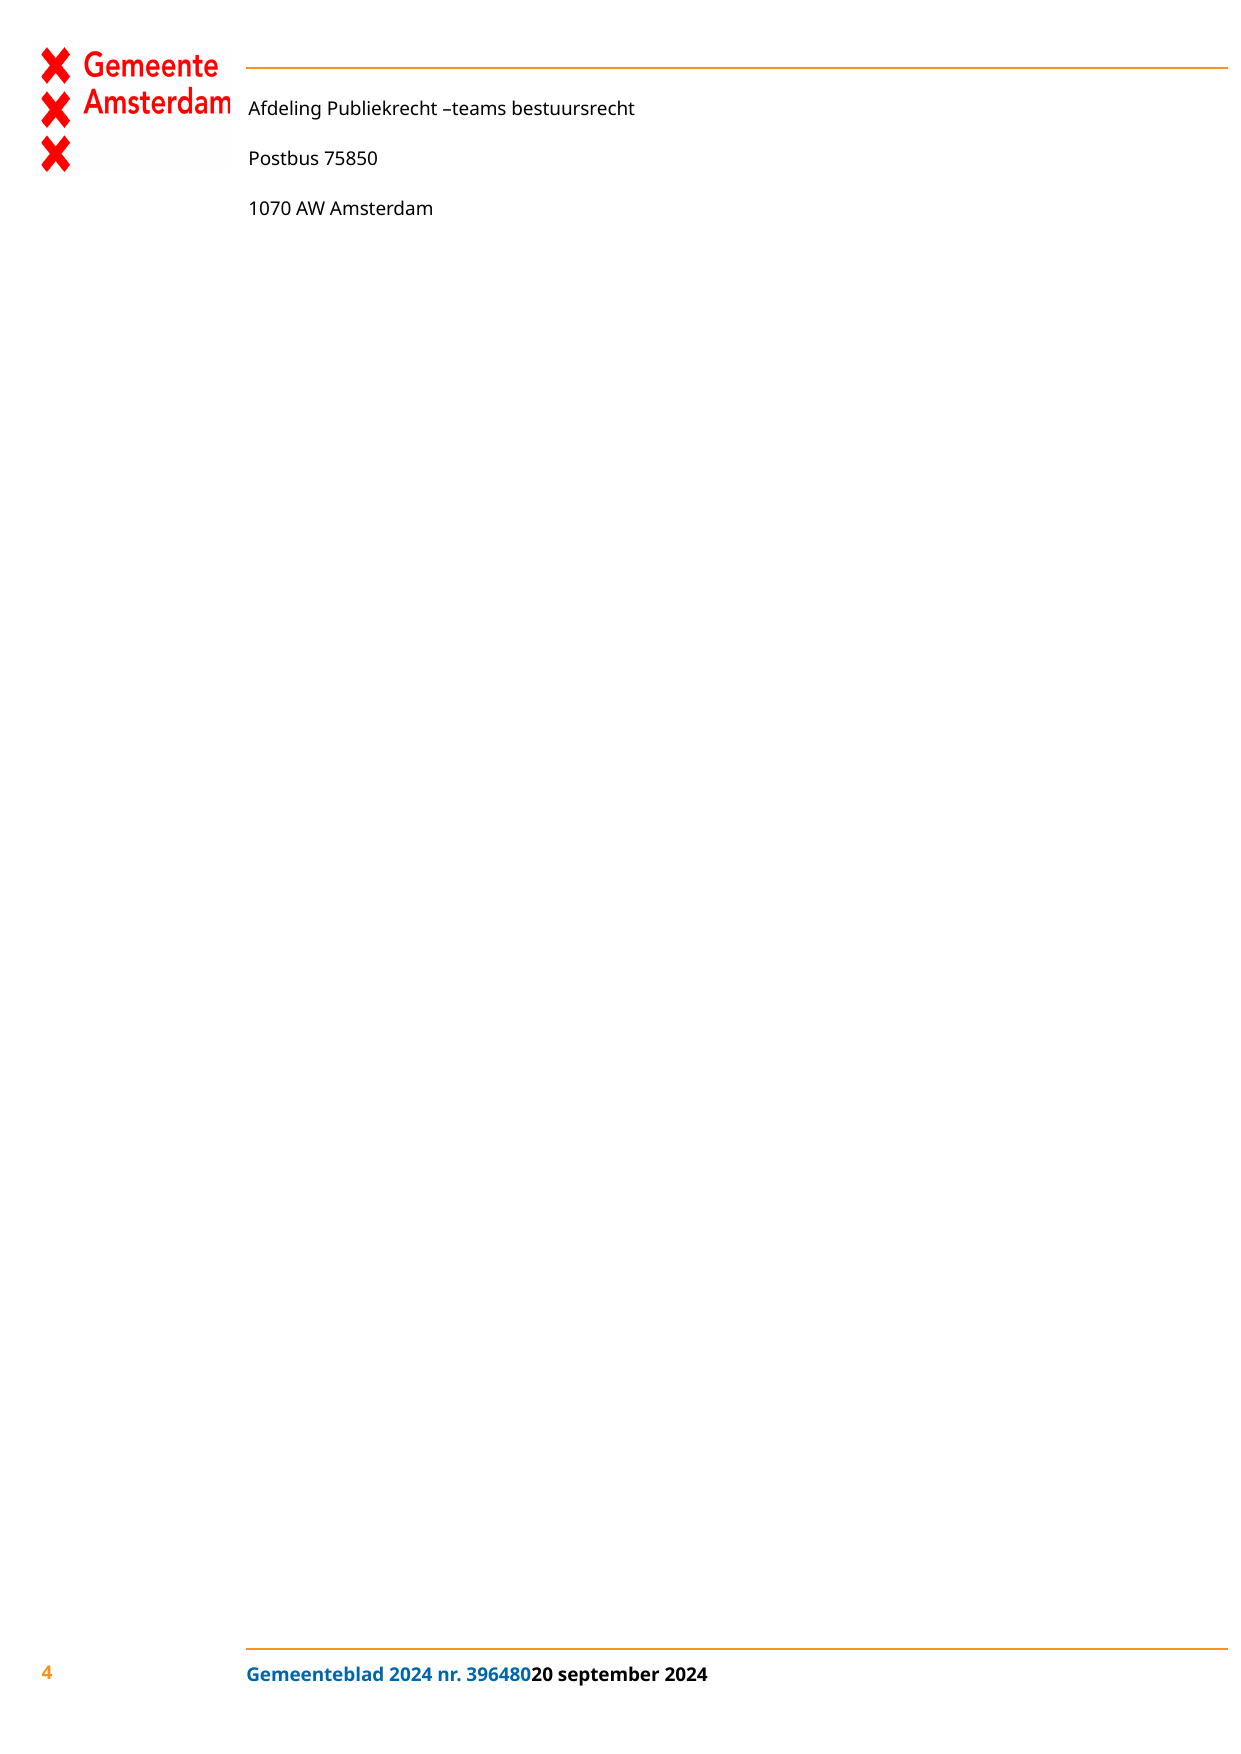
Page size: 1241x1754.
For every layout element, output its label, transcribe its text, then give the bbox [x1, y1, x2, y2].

text 1070 AW Amsterdam [248, 196, 1152, 221]
text Afdeling Publiekrecht –teams bestuursrecht [248, 95, 1152, 121]
picture [41, 47, 231, 172]
text Postbus 75850 [248, 145, 1152, 171]
